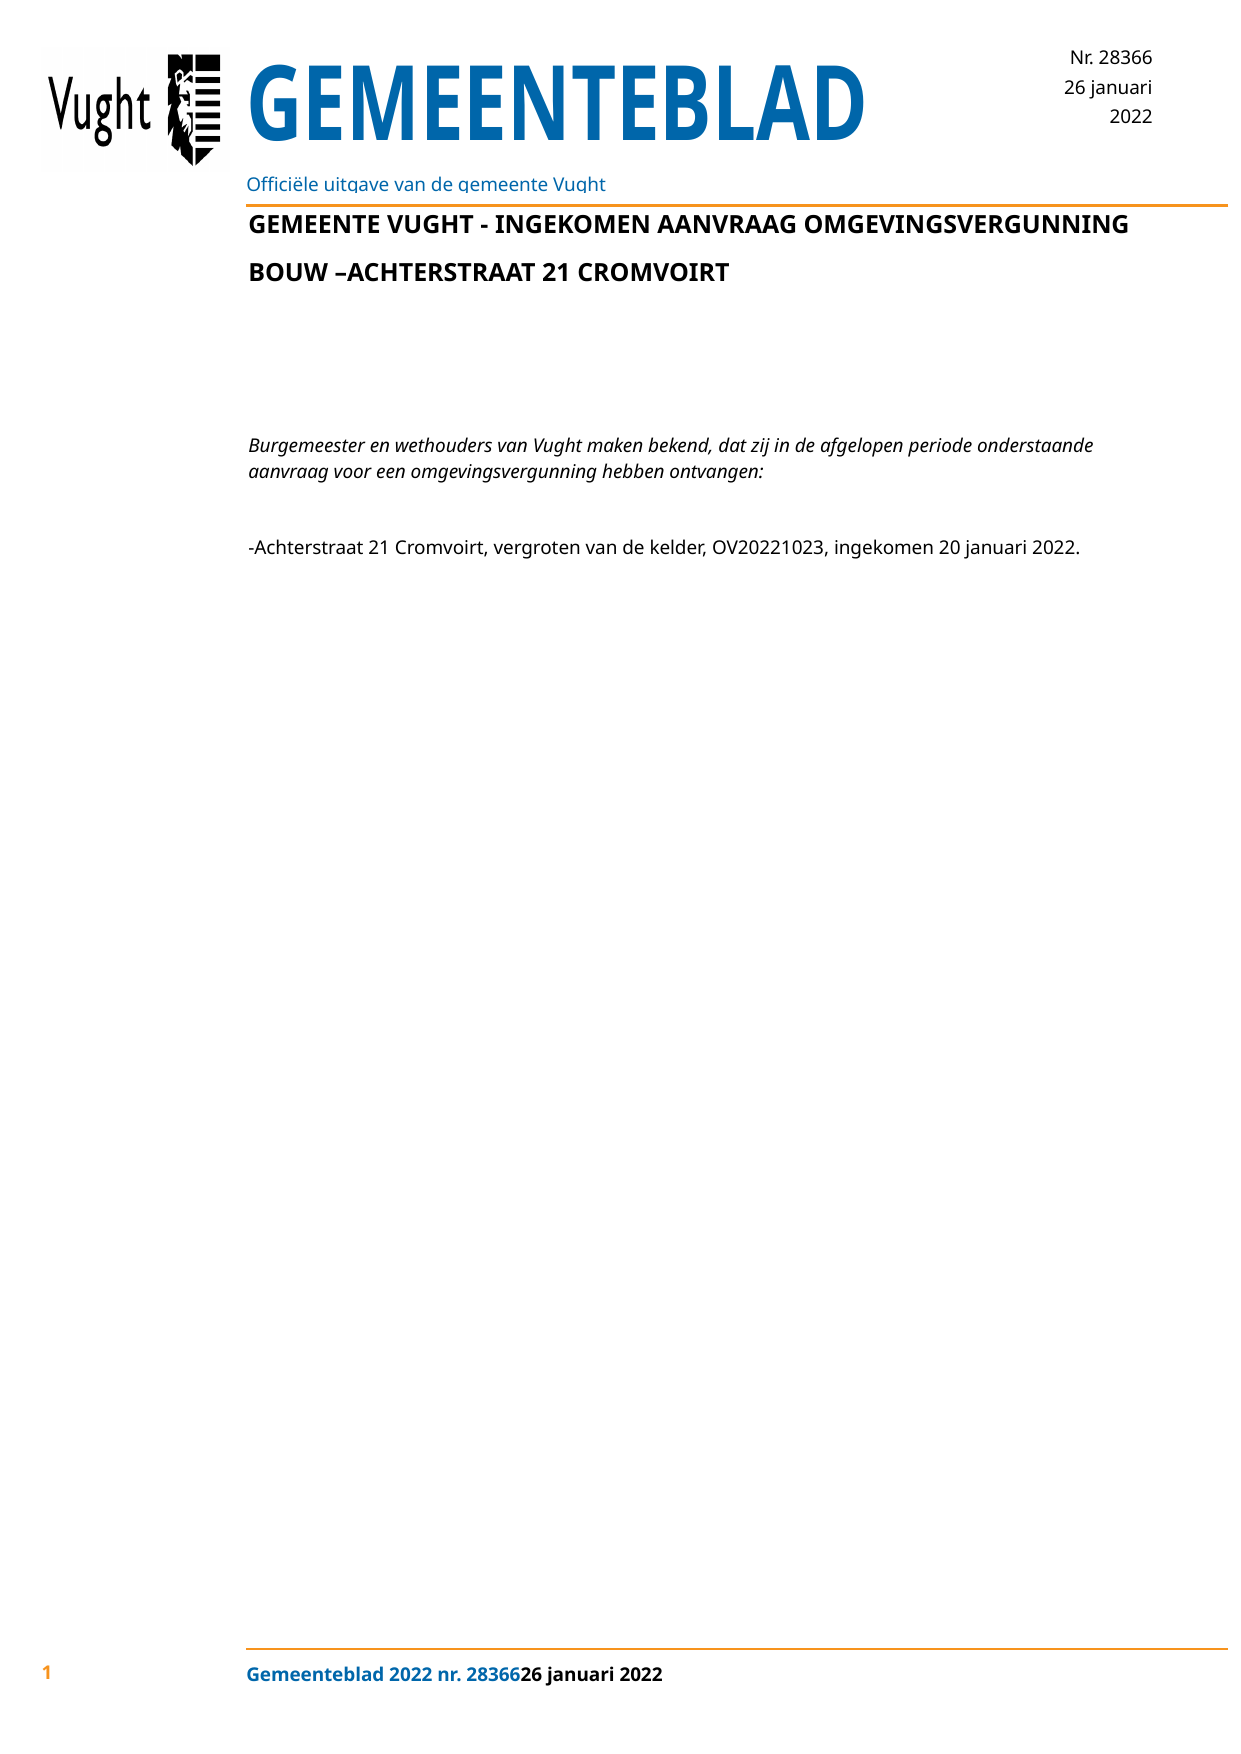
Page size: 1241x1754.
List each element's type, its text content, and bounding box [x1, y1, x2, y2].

text Burgemeester en wethouders van Vught maken bekend, dat zij in de afgelopen periode onderstaande aanvraag voor een omgevingsvergunning hebben ontvangen: [248, 432, 1152, 484]
text -Achterstraat 21 Cromvoirt, vergroten van de kelder, OV20221023, ingekomen 20 januari 2022. [248, 534, 1152, 560]
picture [41, 47, 231, 172]
text GEMEENTE VUGHT - INGEKOMEN AANVRAAG OMGEVINGSVERGUNNING BOUW –ACHTERSTRAAT 21 CROMVOIRT [248, 207, 1152, 288]
